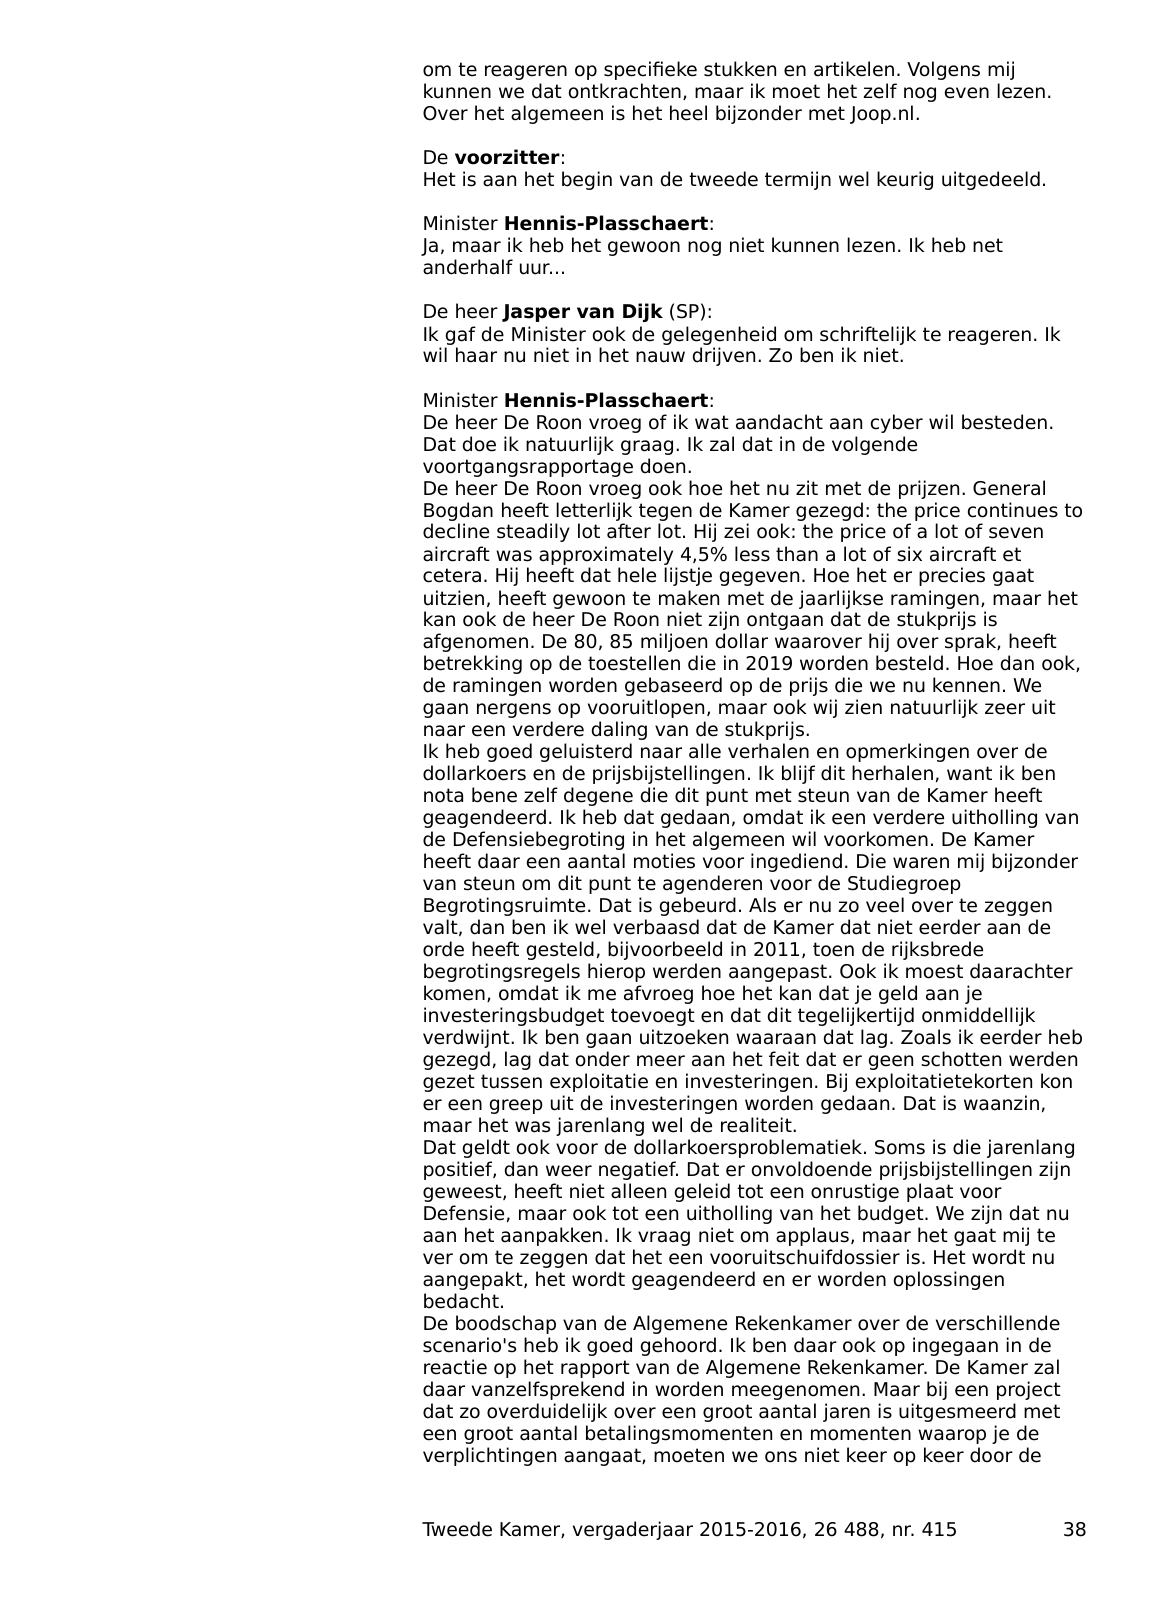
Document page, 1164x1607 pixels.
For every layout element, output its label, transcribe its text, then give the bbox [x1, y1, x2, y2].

text Ja, maar ik heb het gewoon nog niet kunnen lezen. Ik heb net anderhalf uur... [422, 235, 1087, 279]
text Minister Hennis-Plasschaert: [422, 213, 1087, 235]
text De boodschap van de Algemene Rekenkamer over de verschillende scenario's heb ik goed gehoord. Ik ben daar ook op ingegaan in de reactie op het rapport van de Algemene Rekenkamer. De Kamer zal daar vanzelfsprekend in worden meegenomen. Maar bij een project dat zo overduidelijk over een groot aantal jaren is uitgesmeerd met een groot aantal betalingsmomenten en momenten waarop je de verplichtingen aangaat, moeten we ons niet keer op keer door de [422, 1313, 1087, 1467]
text De heer Jasper van Dijk (SP): [422, 301, 1087, 323]
text om te reageren op specifieke stukken en artikelen. Volgens mij kunnen we dat ontkrachten, maar ik moet het zelf nog even lezen. Over het algemeen is het heel bijzonder met Joop.nl. [422, 59, 1087, 125]
text De heer De Roon vroeg ook hoe het nu zit met de prijzen. General Bogdan heeft letterlijk tegen de Kamer gezegd: the price continues to decline steadily lot after lot. Hij zei ook: the price of a lot of seven aircraft was approximately 4,5% less than a lot of six aircraft et cetera. Hij heeft dat hele lijstje gegeven. Hoe het er precies gaat uitzien, heeft gewoon te maken met de jaarlijkse ramingen, maar het kan ook de heer De Roon niet zijn ontgaan dat de stukprijs is afgenomen. De 80, 85 miljoen dollar waarover hij over sprak, heeft betrekking op de toestellen die in 2019 worden besteld. Hoe dan ook, de ramingen worden gebaseerd op de prijs die we nu kennen. We gaan nergens op vooruitlopen, maar ook wij zien natuurlijk zeer uit naar een verdere daling van de stukprijs. [422, 477, 1087, 741]
text Ik gaf de Minister ook de gelegenheid om schriftelijk te reageren. Ik wil haar nu niet in het nauw drijven. Zo ben ik niet. [422, 323, 1087, 367]
text Het is aan het begin van de tweede termijn wel keurig uitgedeeld. [422, 169, 1087, 191]
text Ik heb goed geluisterd naar alle verhalen en opmerkingen over de dollarkoers en de prijsbijstellingen. Ik blijf dit herhalen, want ik ben nota bene zelf degene die dit punt met steun van de Kamer heeft geagendeerd. Ik heb dat gedaan, omdat ik een verdere uitholling van de Defensiebegroting in het algemeen wil voorkomen. De Kamer heeft daar een aantal moties voor ingediend. Die waren mij bijzonder van steun om dit punt te agenderen voor de Studiegroep Begrotingsruimte. Dat is gebeurd. Als er nu zo veel over te zeggen valt, dan ben ik wel verbaasd dat de Kamer dat niet eerder aan de orde heeft gesteld, bijvoorbeeld in 2011, toen de rijksbrede begrotingsregels hierop werden aangepast. Ook ik moest daarachter komen, omdat ik me afvroeg hoe het kan dat je geld aan je investeringsbudget toevoegt en dat dit tegelijkertijd onmiddellijk verdwijnt. Ik ben gaan uitzoeken waaraan dat lag. Zoals ik eerder heb gezegd, lag dat onder meer aan het feit dat er geen schotten werden gezet tussen exploitatie en investeringen. Bij exploitatietekorten kon er een greep uit de investeringen worden gedaan. Dat is waanzin, maar het was jarenlang wel de realiteit. [422, 741, 1087, 1137]
text Minister Hennis-Plasschaert: [422, 389, 1087, 412]
text De heer De Roon vroeg of ik wat aandacht aan cyber wil besteden. Dat doe ik natuurlijk graag. Ik zal dat in de volgende voortgangsrapportage doen. [422, 412, 1087, 477]
text Dat geldt ook voor de dollarkoersproblematiek. Soms is die jarenlang positief, dan weer negatief. Dat er onvoldoende prijsbijstellingen zijn geweest, heeft niet alleen geleid tot een onrustige plaat voor Defensie, maar ook tot een uitholling van het budget. We zijn dat nu aan het aanpakken. Ik vraag niet om applaus, maar het gaat mij te ver om te zeggen dat het een vooruitschuifdossier is. Het wordt nu aangepakt, het wordt geagendeerd en er worden oplossingen bedacht. [422, 1137, 1087, 1313]
text De voorzitter: [422, 147, 1087, 169]
